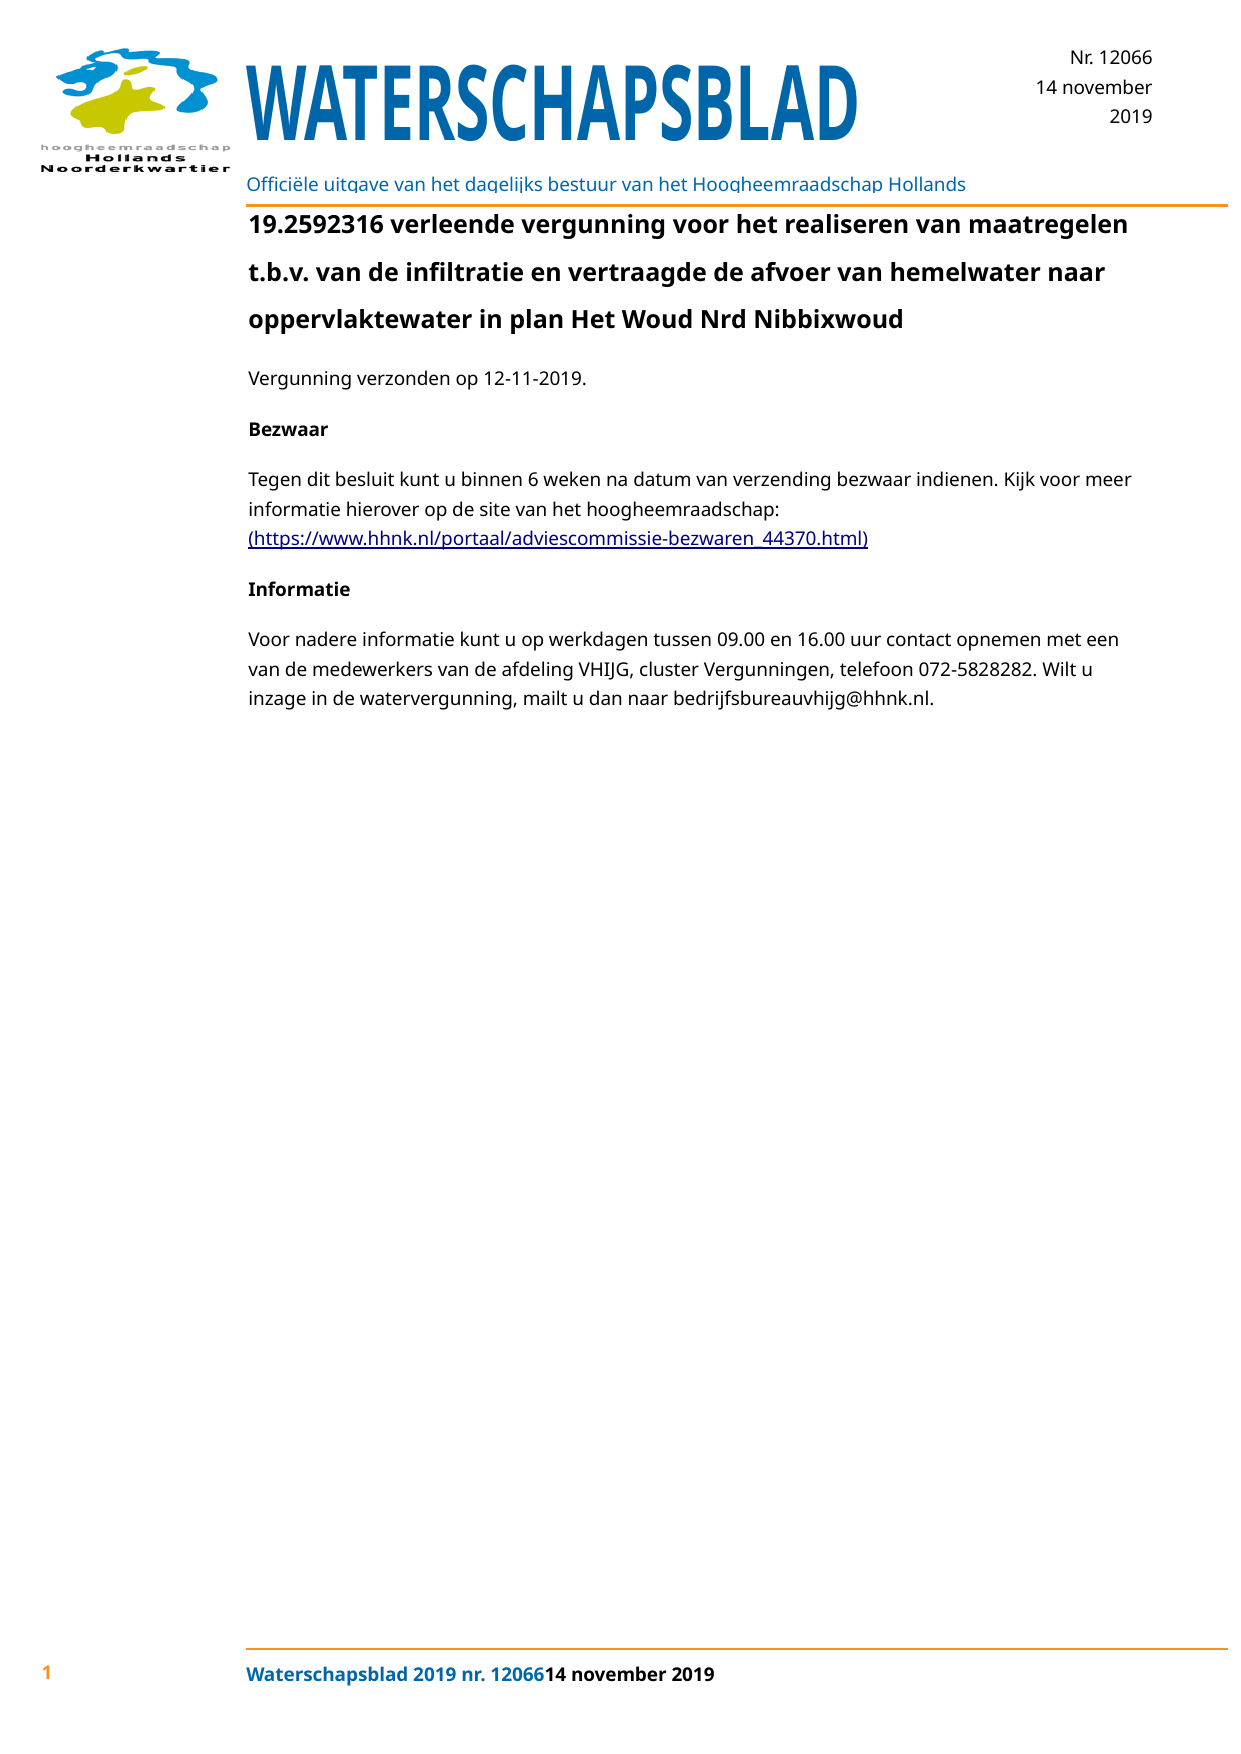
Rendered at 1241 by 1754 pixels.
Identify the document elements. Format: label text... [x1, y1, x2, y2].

text Bezwaar [248, 416, 1152, 442]
text Vergunning verzonden op 12-11-2019. [248, 366, 1152, 391]
text Informatie [248, 576, 1152, 602]
picture [41, 47, 231, 172]
text Tegen dit besluit kunt u binnen 6 weken na datum van verzending bezwaar indienen. Kijk voor meer informatie hierover op de site van het hoogheemraadschap: (https://www.hhnk.nl/portaal/adviescommissie-bezwaren_44370.html) [248, 466, 1152, 551]
text 19.2592316 verleende vergunning voor het realiseren van maatregelen t.b.v. van de infiltratie en vertraagde de afvoer van hemelwater naar oppervlaktewater in plan Het Woud Nrd Nibbixwoud [248, 207, 1152, 336]
text Voor nadere informatie kunt u op werkdagen tussen 09.00 en 16.00 uur contact opnemen met een van de medewerkers van de afdeling VHIJG, cluster Vergunningen, telefoon 072-5828282. Wilt u inzage in de watervergunning, mailt u dan naar bedrijfsbureauvhijg@hhnk.nl. [248, 626, 1152, 711]
